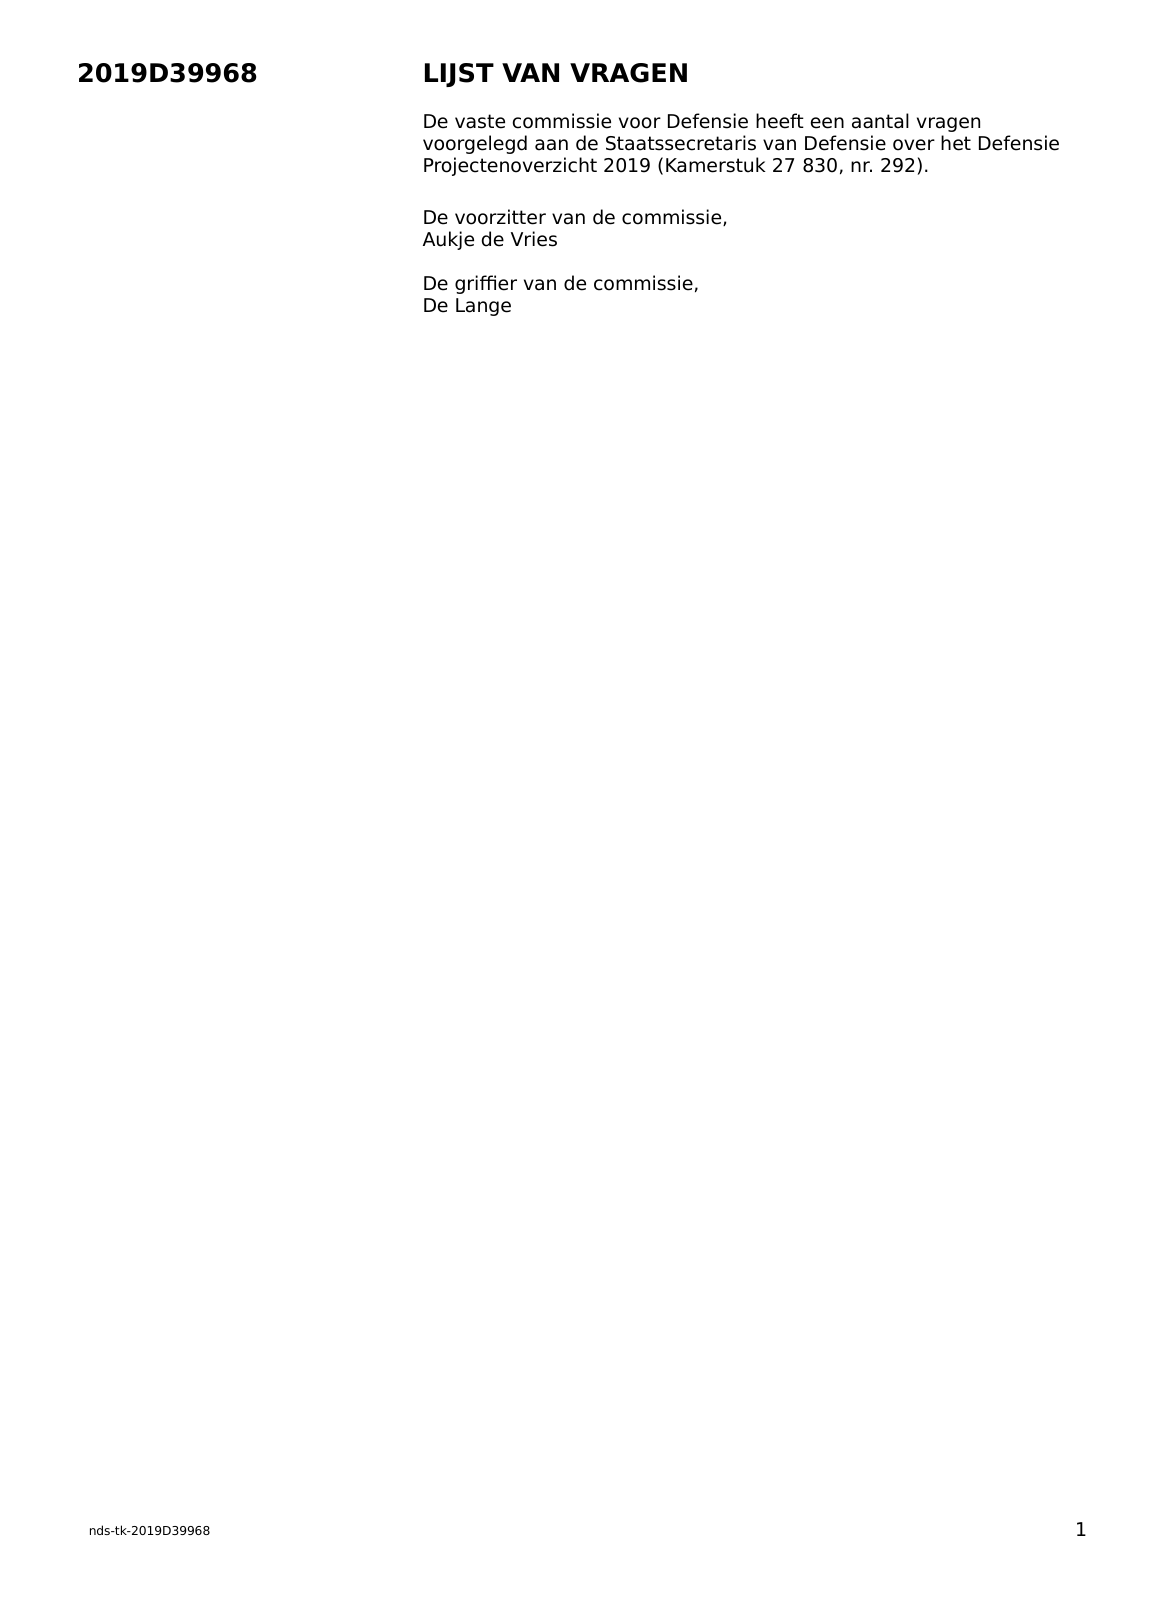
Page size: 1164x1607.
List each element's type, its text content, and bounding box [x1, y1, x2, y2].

text De griffier van de commissie, De Lange [422, 273, 1087, 317]
text nds-tk-2019D39968 [88, 1524, 323, 1538]
text De voorzitter van de commissie, Aukje de Vries [422, 207, 1087, 251]
text De vaste commissie voor Defensie heeft een aantal vragen voorgelegd aan de Staatssecretaris van Defensie over het Defensie Projectenoverzicht 2019 (Kamerstuk 27 830, nr. 292). [422, 111, 1087, 177]
text 2019D39968 LIJST VAN VRAGEN [77, 59, 1087, 89]
